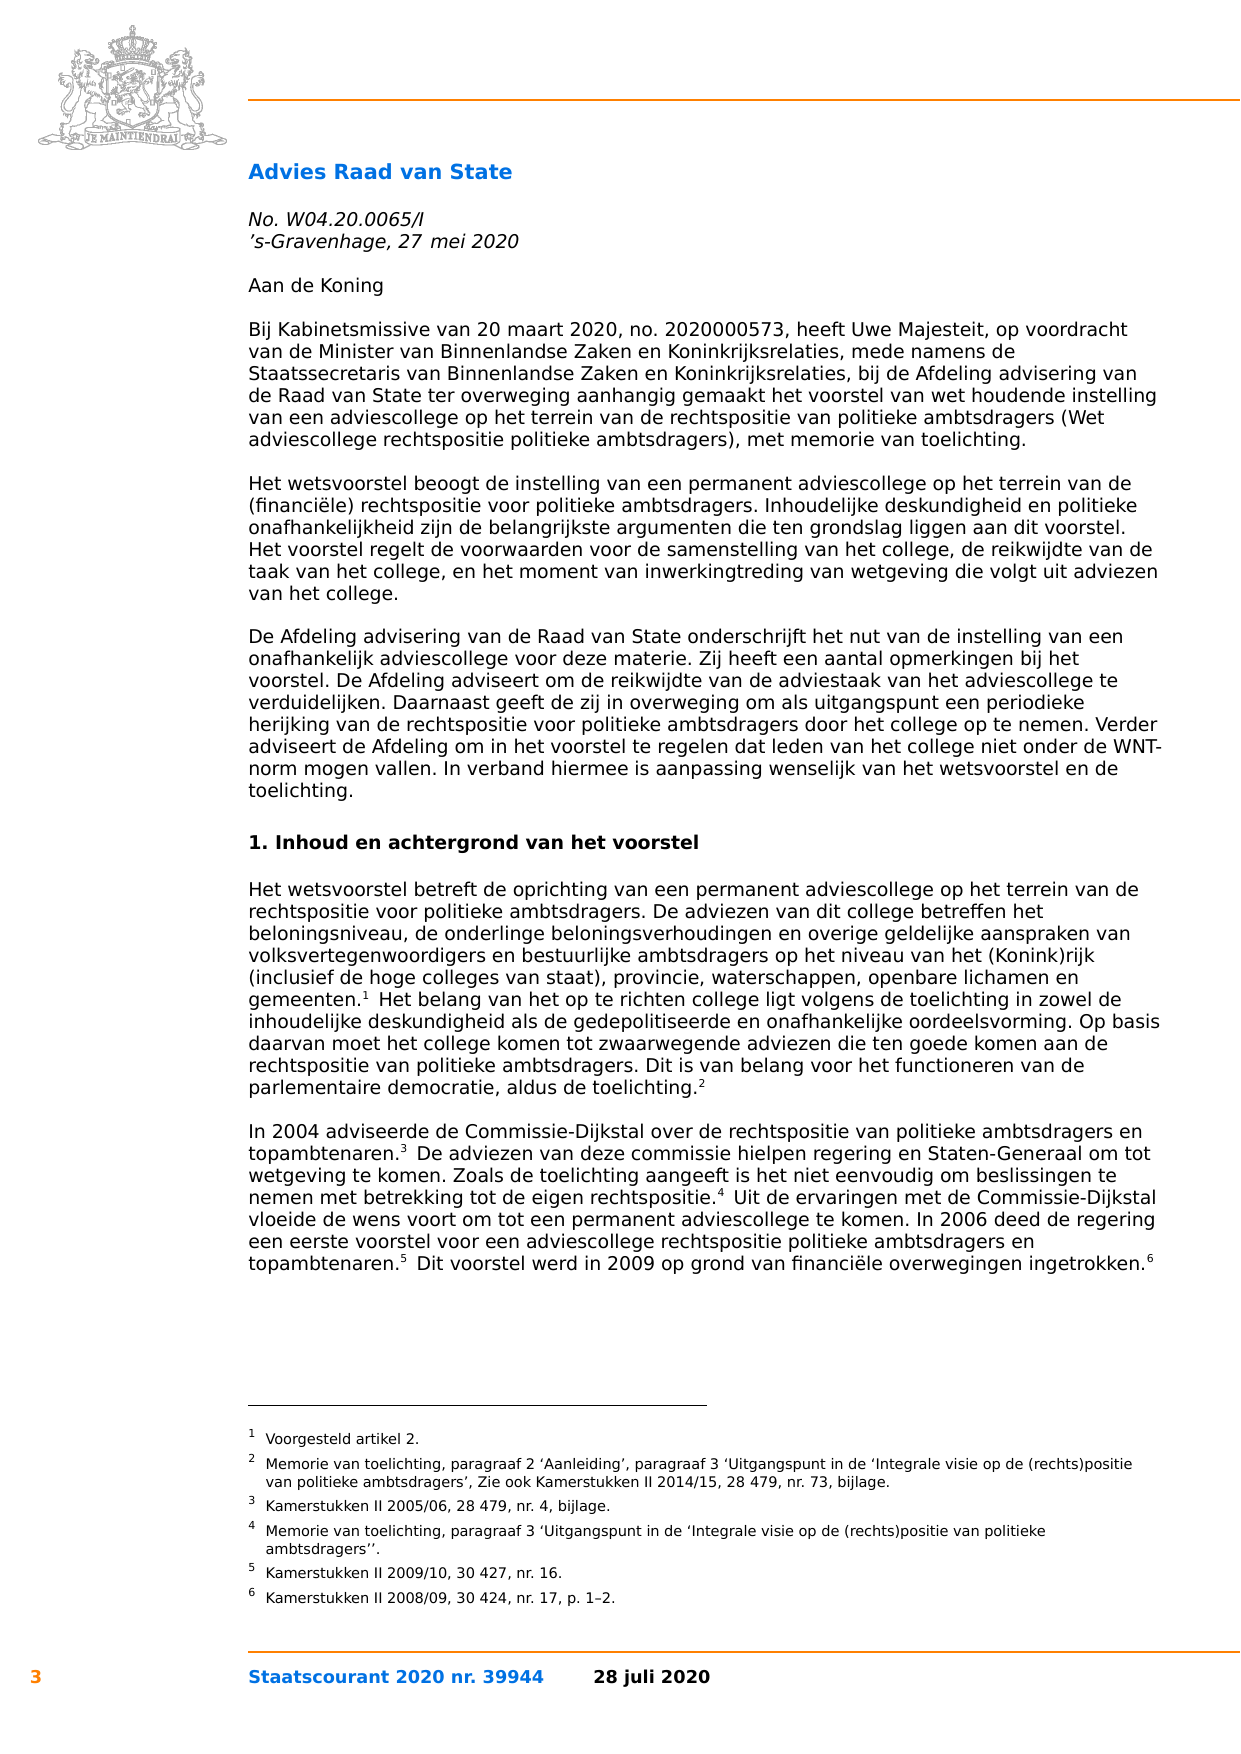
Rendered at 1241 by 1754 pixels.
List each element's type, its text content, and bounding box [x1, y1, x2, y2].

text Kamerstukken II 2008/09, 30 424, nr. 17, p. 1–2. [248, 1586, 1163, 1608]
text Kamerstukken II 2009/10, 30 427, nr. 16. [248, 1561, 1163, 1583]
picture [38, 25, 227, 150]
text Memorie van toelichting, paragraaf 2 ‘Aanleiding’, paragraaf 3 ‘Uitgangspunt in de ‘Integrale visie op de (rechts)positie van politieke ambtsdragers’, Zie ook Kamerstukken II 2014/15, 28 479, nr. 73, bijlage. [248, 1452, 1163, 1491]
text Memorie van toelichting, paragraaf 3 ‘Uitgangspunt in de ‘Integrale visie op de (rechts)positie van politieke ambtsdragers’’. [248, 1519, 1163, 1558]
text Bij Kabinetsmissive van 20 maart 2020, no. 2020000573, heeft Uwe Majesteit, op voordracht van de Minister van Binnenlandse Zaken en Koninkrijksrelaties, mede namens de Staatssecretaris van Binnenlandse Zaken en Koninkrijksrelaties, bij de Afdeling advisering van de Raad van State ter overweging aanhangig gemaakt het voorstel van wet houdende instelling van een adviescollege op het terrein van de rechtspositie van politieke ambtsdragers (Wet adviescollege rechtspositie politieke ambtsdragers), met memorie van toelichting. [248, 319, 1163, 451]
text Kamerstukken II 2005/06, 28 479, nr. 4, bijlage. [248, 1494, 1163, 1516]
text Voorgesteld artikel 2. [248, 1427, 1163, 1449]
subtitle 1. Inhoud en achtergrond van het voorstel [248, 832, 1163, 854]
text Het wetsvoorstel betreft de oprichting van een permanent adviescollege op het terrein van de rechtspositie voor politieke ambtsdragers. De adviezen van dit college betreffen het beloningsniveau, de onderlinge beloningsverhoudingen en overige geldelijke aanspraken van volksvertegenwoordigers en bestuurlijke ambtsdragers op het niveau van het (Konink)rijk (inclusief de hoge colleges van staat), provincie, waterschappen, openbare lichamen en gemeenten. Het belang van het op te richten college ligt volgens de toelichting in zowel de inhoudelijke deskundigheid als de gedepolitiseerde en onafhankelijke oordeelsvorming. Op basis daarvan moet het college komen tot zwaarwegende adviezen die ten goede komen aan de rechtspositie van politieke ambtsdragers. Dit is van belang voor het functioneren van de parlementaire democratie, aldus de toelichting. [248, 879, 1163, 1099]
text Het wetsvoorstel beoogt de instelling van een permanent adviescollege op het terrein van de (financiële) rechtspositie voor politieke ambtsdragers. Inhoudelijke deskundigheid en politieke onafhankelijkheid zijn de belangrijkste argumenten die ten grondslag liggen aan dit voorstel. Het voorstel regelt de voorwaarden voor de samenstelling van het college, de reikwijdte van de taak van het college, en het moment van inwerkingtreding van wetgeving die volgt uit adviezen van het college. [248, 473, 1163, 604]
text Aan de Koning [248, 275, 1163, 297]
text No. W04.20.0065/I [248, 209, 1163, 231]
text ’s-Gravenhage, 27 mei 2020 [248, 231, 1163, 253]
text De Afdeling advisering van de Raad van State onderschrijft het nut van de instelling van een onafhankelijk adviescollege voor deze materie. Zij heeft een aantal opmerkingen bij het voorstel. De Afdeling adviseert om de reikwijdte van de adviestaak van het adviescollege te verduidelijken. Daarnaast geeft de zij in overweging om als uitgangspunt een periodieke herijking van de rechtspositie voor politieke ambtsdragers door het college op te nemen. Verder adviseert de Afdeling om in het voorstel te regelen dat leden van het college niet onder de WNT-norm mogen vallen. In verband hiermee is aanpassing wenselijk van het wetsvoorstel en de toelichting. [248, 626, 1163, 802]
subtitle Advies Raad van State [248, 160, 1163, 184]
text In 2004 adviseerde de Commissie-Dijkstal over de rechtspositie van politieke ambtsdragers en topambtenaren. De adviezen van deze commissie hielpen regering en Staten-Generaal om tot wetgeving te komen. Zoals de toelichting aangeeft is het niet eenvoudig om beslissingen te nemen met betrekking tot de eigen rechtspositie. Uit de ervaringen met de Commissie-Dijkstal vloeide de wens voort om tot een permanent adviescollege te komen. In 2006 deed de regering een eerste voorstel voor een adviescollege rechtspositie politieke ambtsdragers en topambtenaren. Dit voorstel werd in 2009 op grond van financiële overwegingen ingetrokken. [248, 1121, 1163, 1275]
